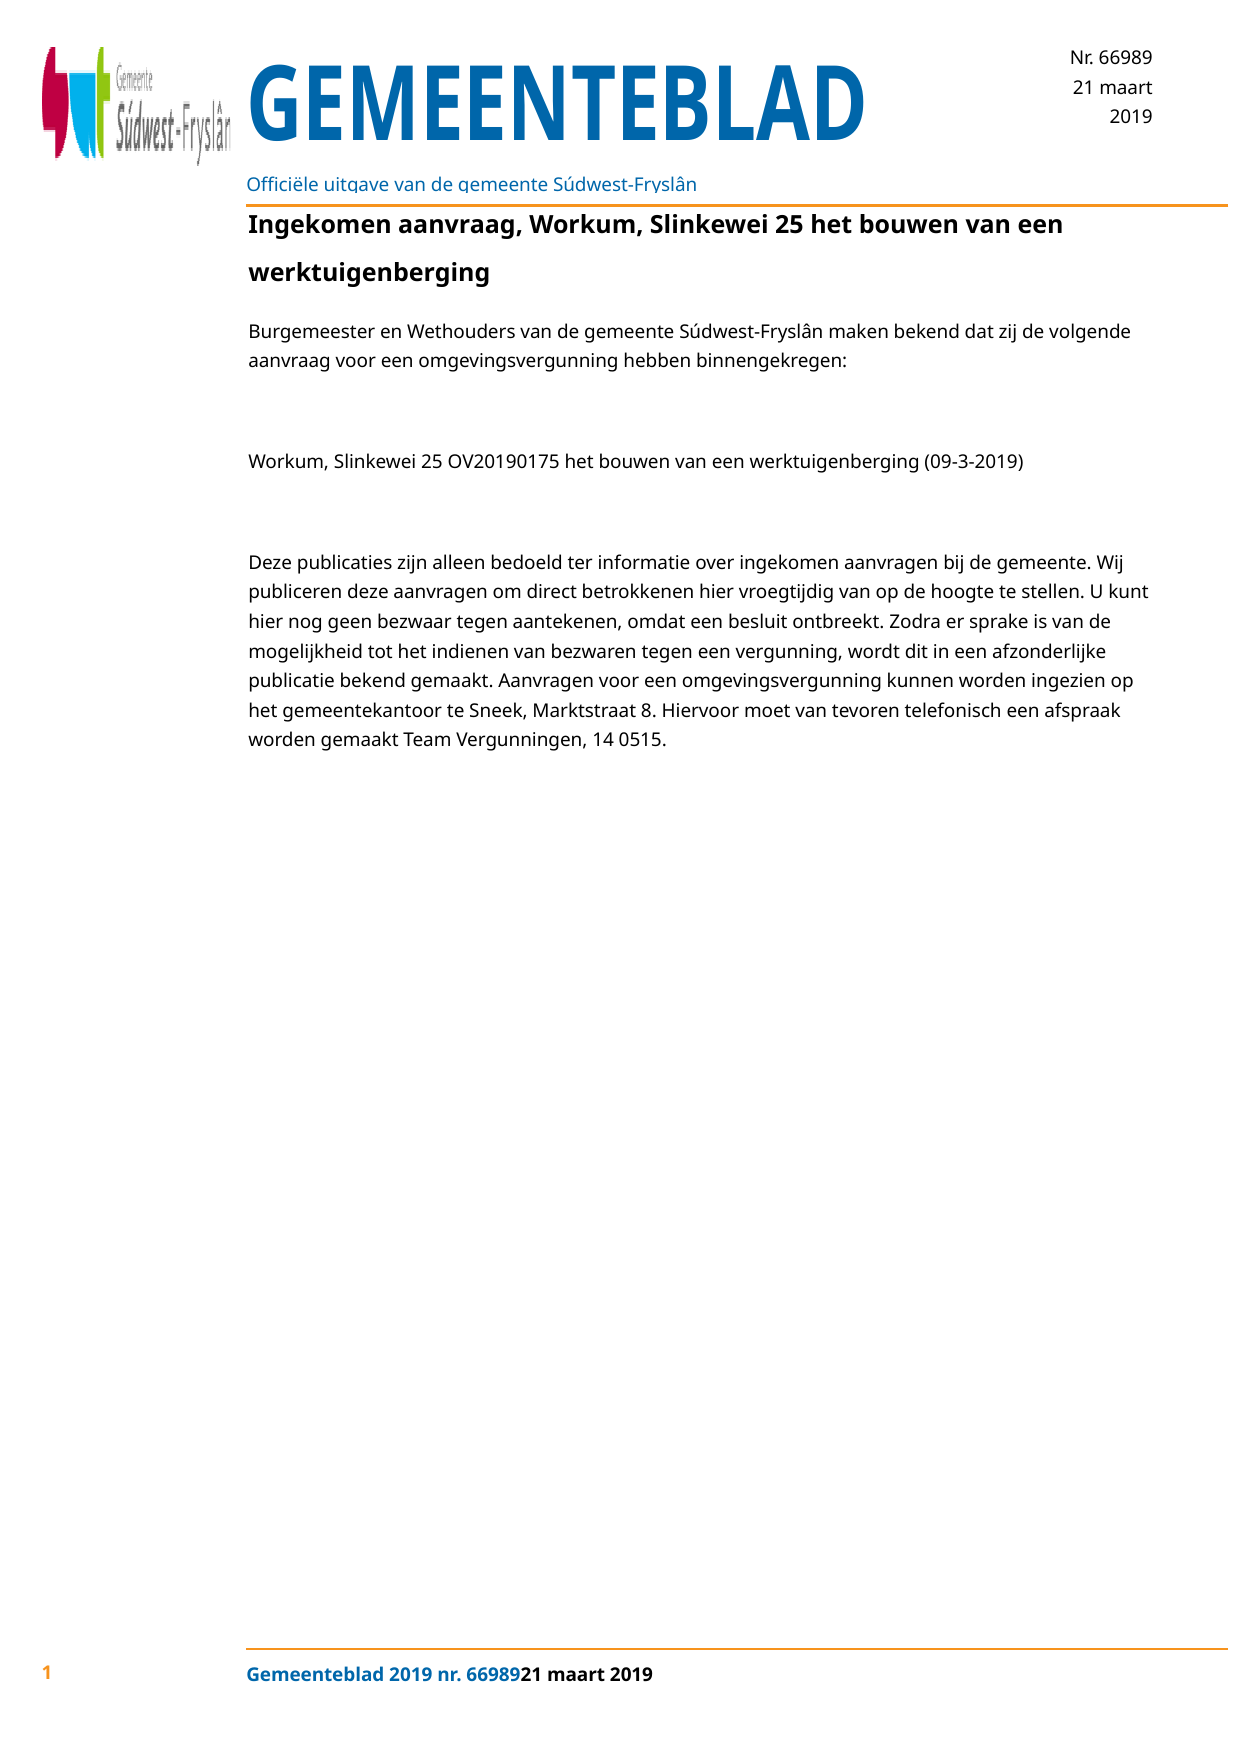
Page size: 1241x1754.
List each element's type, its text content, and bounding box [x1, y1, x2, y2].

text Ingekomen aanvraag, Workum, Slinkewei 25 het bouwen van een werktuigenberging [248, 207, 1152, 288]
picture [41, 47, 231, 172]
text Deze publicaties zijn alleen bedoeld ter informatie over ingekomen aanvragen bij de gemeente. Wij publiceren deze aanvragen om direct betrokkenen hier vroegtijdig van op de hoogte te stellen. U kunt hier nog geen bezwaar tegen aantekenen, omdat een besluit ontbreekt. Zodra er sprake is van de mogelijkheid tot het indienen van bezwaren tegen een vergunning, wordt dit in een afzonderlijke publicatie bekend gemaakt. Aanvragen voor een omgevingsvergunning kunnen worden ingezien op het gemeentekantoor te Sneek, Marktstraat 8. Hiervoor moet van tevoren telefonisch een afspraak worden gemaakt Team Vergunningen, 14 0515. [248, 549, 1152, 752]
text Workum, Slinkewei 25 OV20190175 het bouwen van een werktuigenberging (09-3-2019) [248, 448, 1152, 474]
text Burgemeester en Wethouders van de gemeente Súdwest-Fryslân maken bekend dat zij de volgende aanvraag voor een omgevingsvergunning hebben binnengekregen: [248, 318, 1152, 373]
